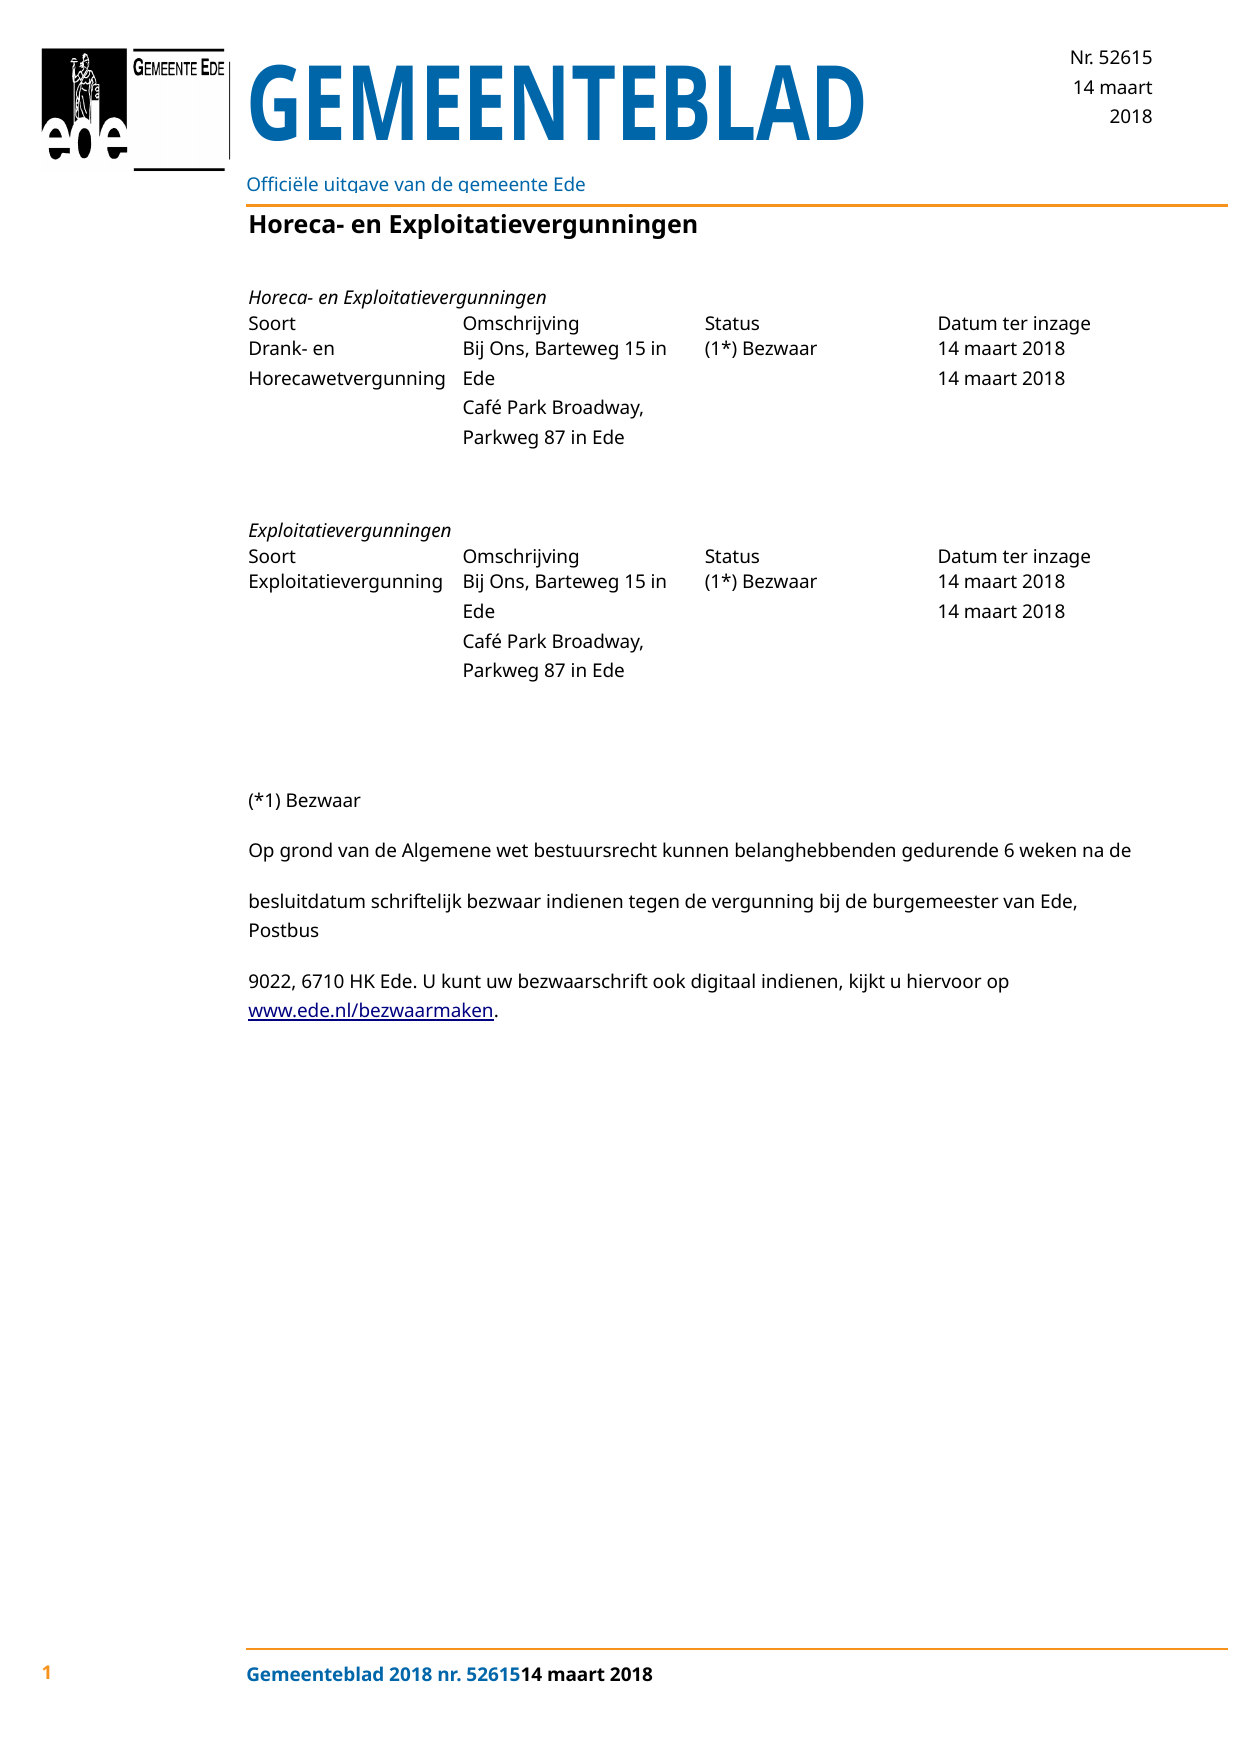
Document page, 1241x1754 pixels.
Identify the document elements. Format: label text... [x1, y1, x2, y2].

text (*1) Bezwaar [248, 787, 1152, 813]
table_cell Drank- en Horecawetvergunning [248, 335, 462, 450]
table_cell Bij Ons, Barteweg 15 in Ede Café Park Broadway, Parkweg 87 in Ede [462, 569, 704, 683]
table_header Omschrijving [462, 543, 704, 569]
table_header Status [705, 310, 937, 335]
text besluitdatum schriftelijk bezwaar indienen tegen de vergunning bij de burgemeester van Ede, Postbus [248, 888, 1152, 943]
text Horeca- en Exploitatievergunningen [248, 207, 1152, 241]
table_header Datum ter inzage [937, 543, 1152, 569]
table_cell (1*) Bezwaar [705, 569, 937, 683]
text Horeca- en Exploitatievergunningen [248, 284, 1152, 309]
table_header Status [705, 543, 937, 569]
table_cell 14 maart 2018 14 maart 2018 [937, 335, 1152, 450]
table_cell (1*) Bezwaar [705, 335, 937, 450]
table_header Soort [248, 543, 462, 569]
picture [41, 47, 231, 172]
table_header Omschrijving [462, 310, 704, 335]
table_cell 14 maart 2018 14 maart 2018 [937, 569, 1152, 683]
text Exploitatievergunningen [248, 517, 1152, 543]
table_cell Exploitatievergunning [248, 569, 462, 683]
text 9022, 6710 HK Ede. U kunt uw bezwaarschrift ook digitaal indienen, kijkt u hiervoor op www.ede.nl/bezwaarmaken. [248, 968, 1152, 1023]
text Op grond van de Algemene wet bestuursrecht kunnen belanghebbenden gedurende 6 weken na de [248, 838, 1152, 863]
table_header Datum ter inzage [937, 310, 1152, 335]
table_cell Bij Ons, Barteweg 15 in Ede Café Park Broadway, Parkweg 87 in Ede [462, 335, 704, 450]
table_header Soort [248, 310, 462, 335]
